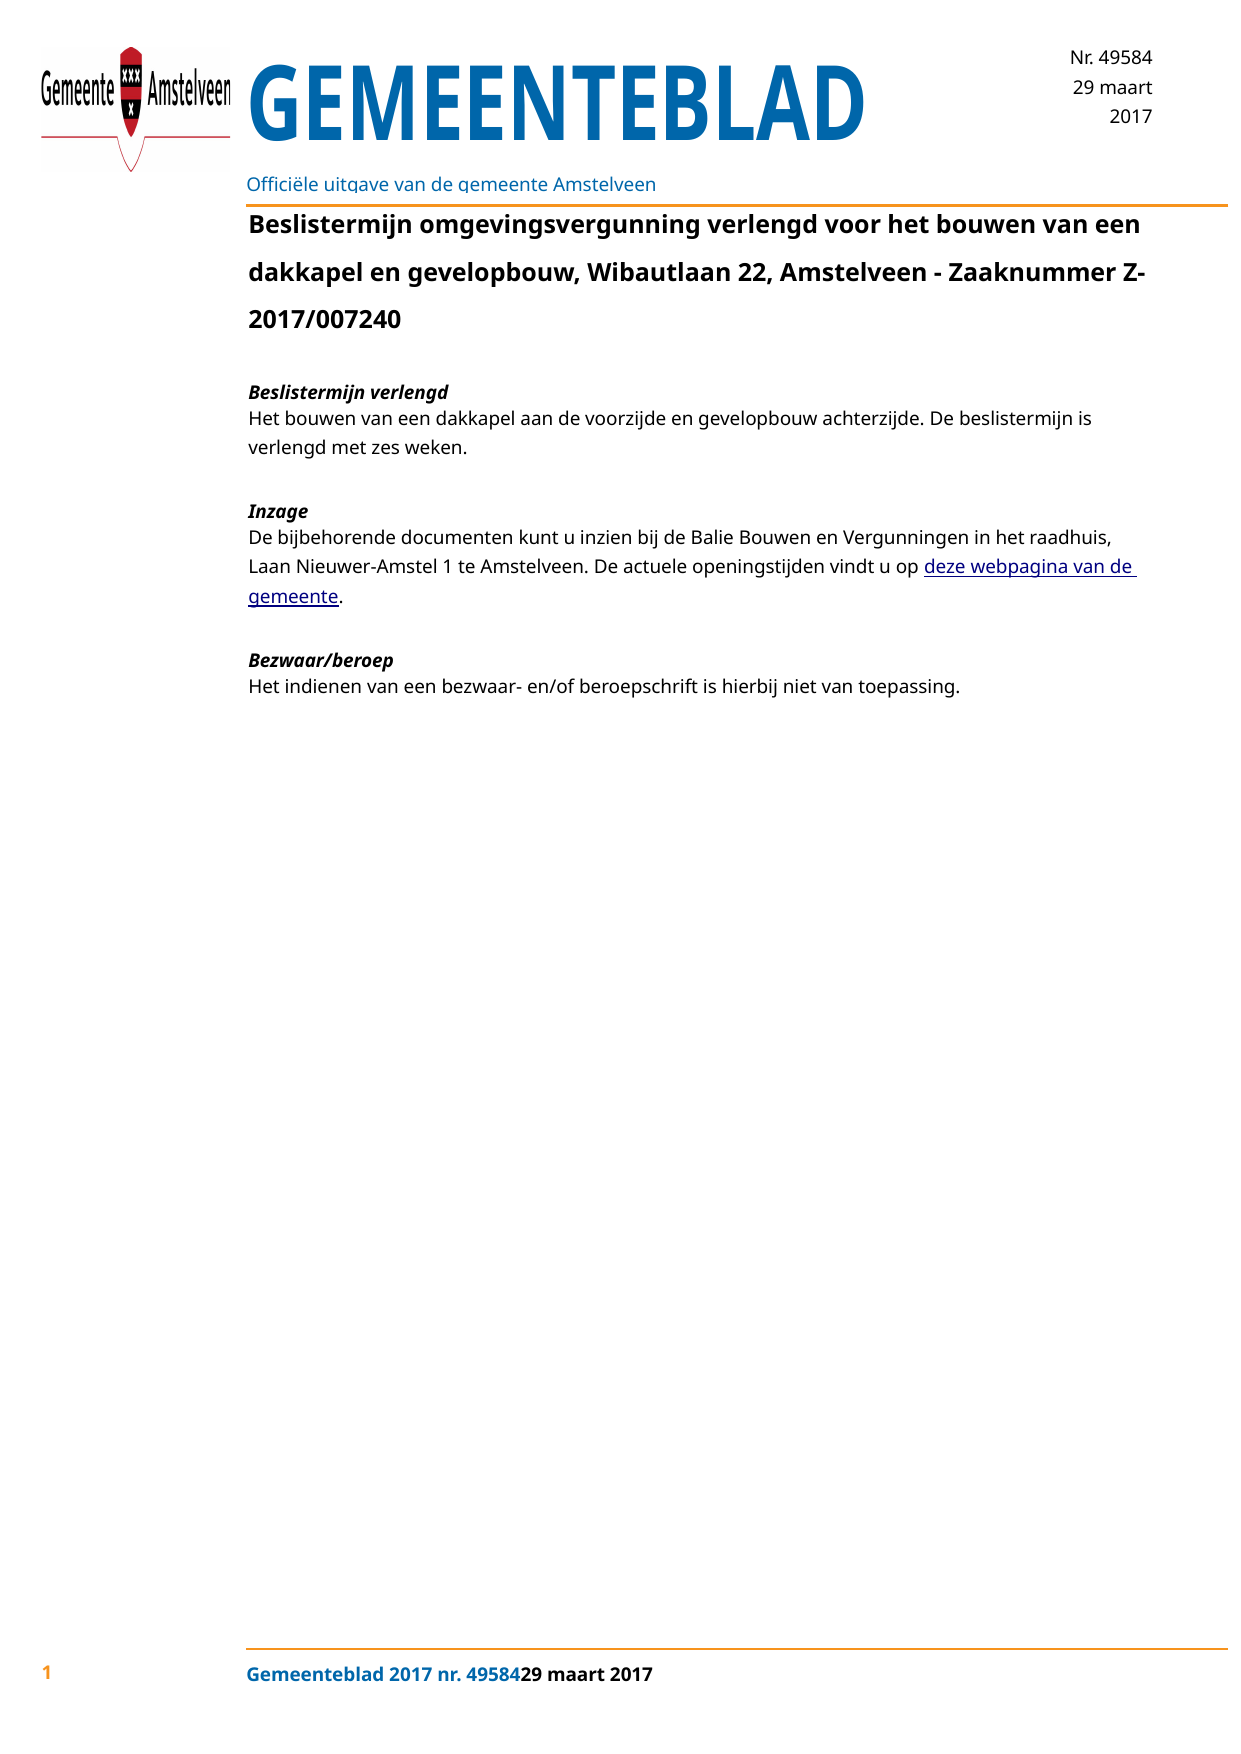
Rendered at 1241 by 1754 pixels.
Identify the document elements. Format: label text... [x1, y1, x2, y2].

text Het bouwen van een dakkapel aan de voorzijde en gevelopbouw achterzijde. De beslistermijn is verlengd met zes weken. [248, 405, 1152, 460]
text Bezwaar/beroep [248, 647, 1152, 673]
text De bijbehorende documenten kunt u inzien bij de Balie Bouwen en Vergunningen in het raadhuis, Laan Nieuwer-Amstel 1 te Amstelveen. De actuele openingstijden vindt u op deze webpagina van de gemeente. [248, 524, 1152, 609]
picture [41, 47, 231, 172]
text Het indienen van een bezwaar- en/of beroepschrift is hierbij niet van toepassing. [248, 673, 1152, 699]
text Inzage [248, 498, 1152, 524]
text Beslistermijn omgevingsvergunning verlengd voor het bouwen van een dakkapel en gevelopbouw, Wibautlaan 22, Amstelveen - Zaaknummer Z-2017/007240 [248, 207, 1152, 336]
text Beslistermijn verlengd [248, 379, 1152, 405]
